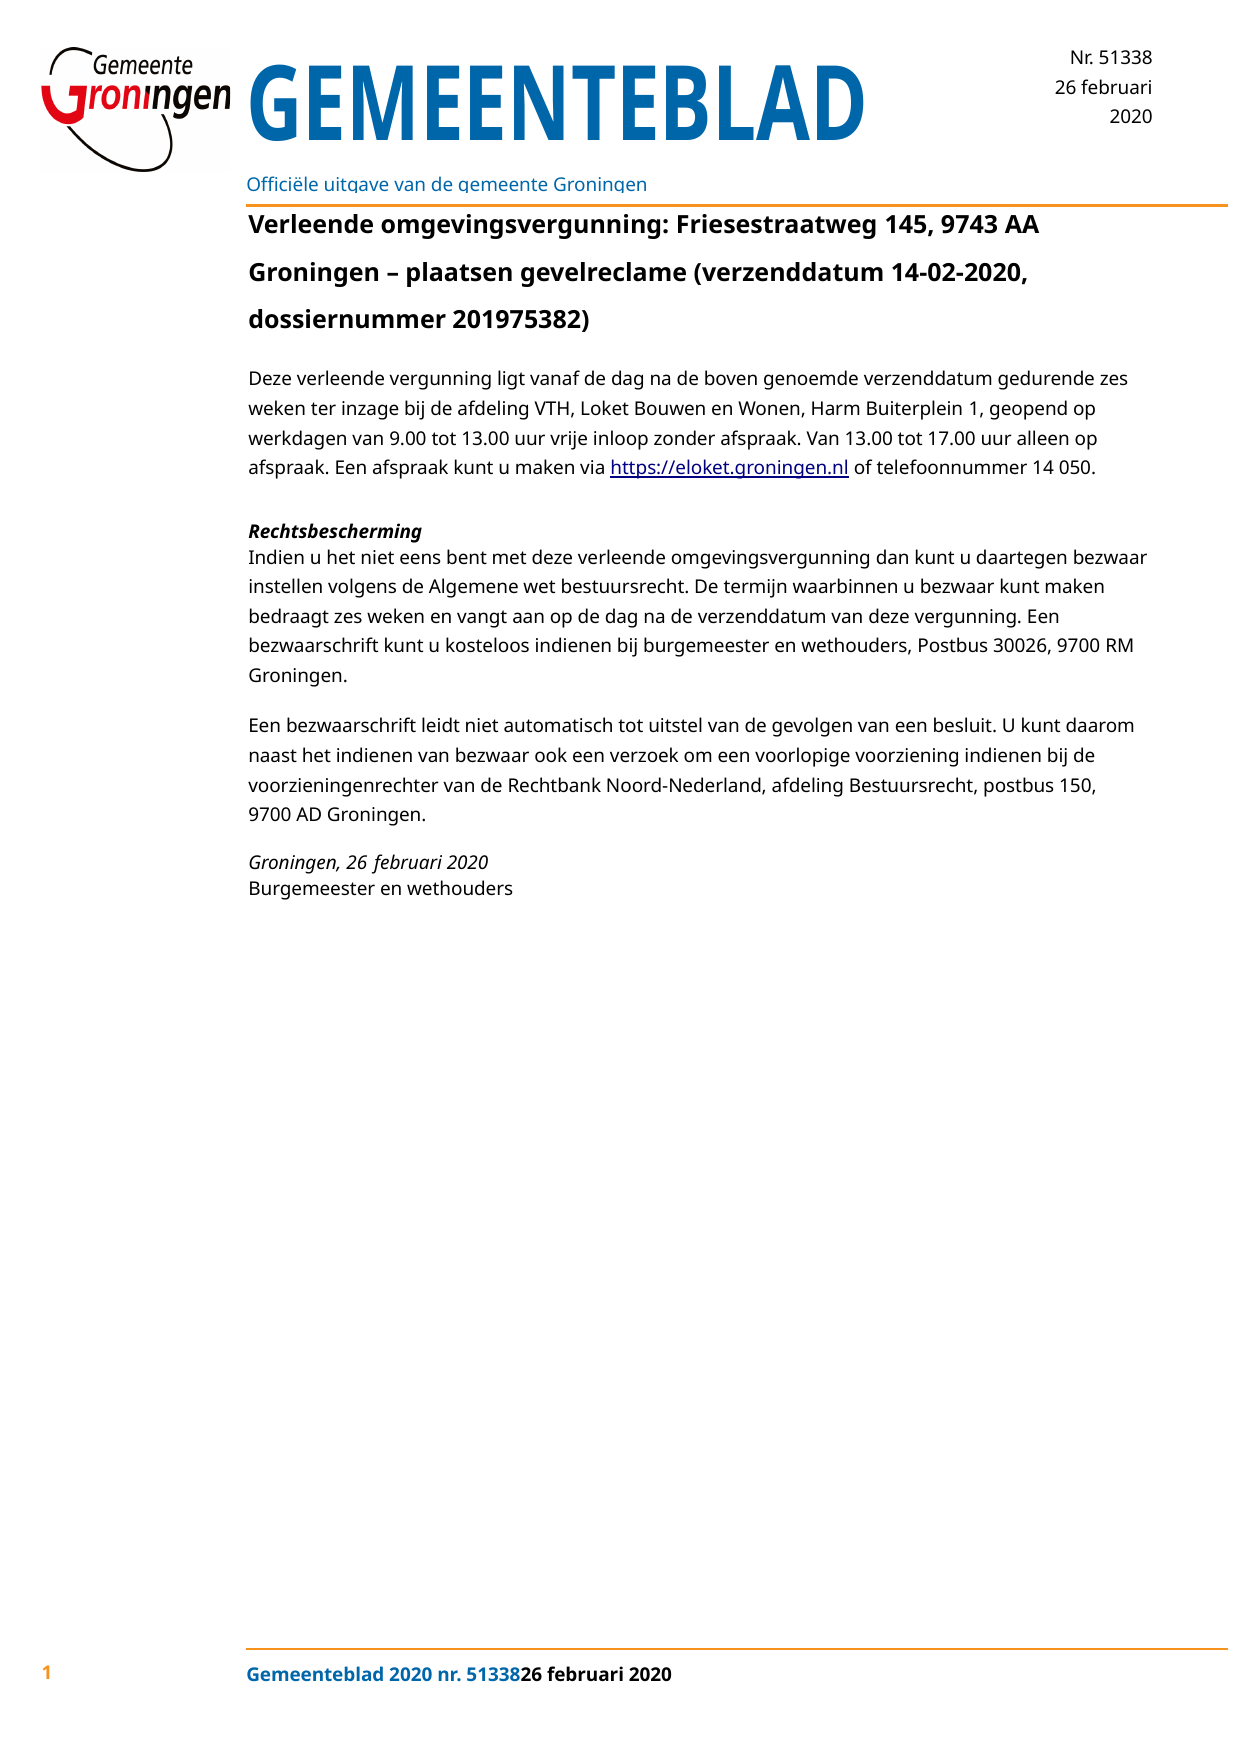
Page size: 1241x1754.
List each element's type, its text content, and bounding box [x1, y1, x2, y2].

text Een bezwaarschrift leidt niet automatisch tot uitstel van de gevolgen van een besluit. U kunt daarom naast het indienen van bezwaar ook een verzoek om een voorlopige voorziening indienen bij de voorzieningenrechter van de Rechtbank Noord-Nederland, afdeling Bestuursrecht, postbus 150, 9700 AD Groningen. [248, 713, 1152, 827]
text Rechtsbescherming [248, 518, 1152, 544]
text Deze verleende vergunning ligt vanaf de dag na de boven genoemde verzenddatum gedurende zes weken ter inzage bij de afdeling VTH, Loket Bouwen en Wonen, Harm Buiterplein 1, geopend op werkdagen van 9.00 tot 13.00 uur vrije inloop zonder afspraak. Van 13.00 tot 17.00 uur alleen op afspraak. Een afspraak kunt u maken via https://eloket.groningen.nl of telefoonnummer 14 050. [248, 366, 1152, 480]
text Burgemeester en wethouders [248, 875, 1152, 901]
text Groningen, 26 februari 2020 [248, 849, 1152, 875]
text Indien u het niet eens bent met deze verleende omgevingsvergunning dan kunt u daartegen bezwaar instellen volgens de Algemene wet bestuursrecht. De termijn waarbinnen u bezwaar kunt maken bedraagt zes weken en vangt aan op de dag na de verzenddatum van deze vergunning. Een bezwaarschrift kunt u kosteloos indienen bij burgemeester en wethouders, Postbus 30026, 9700 RM Groningen. [248, 544, 1152, 688]
picture [41, 47, 231, 172]
text Verleende omgevingsvergunning: Friesestraatweg 145, 9743 AA Groningen – plaatsen gevelreclame (verzenddatum 14-02-2020, dossiernummer 201975382) [248, 207, 1152, 336]
